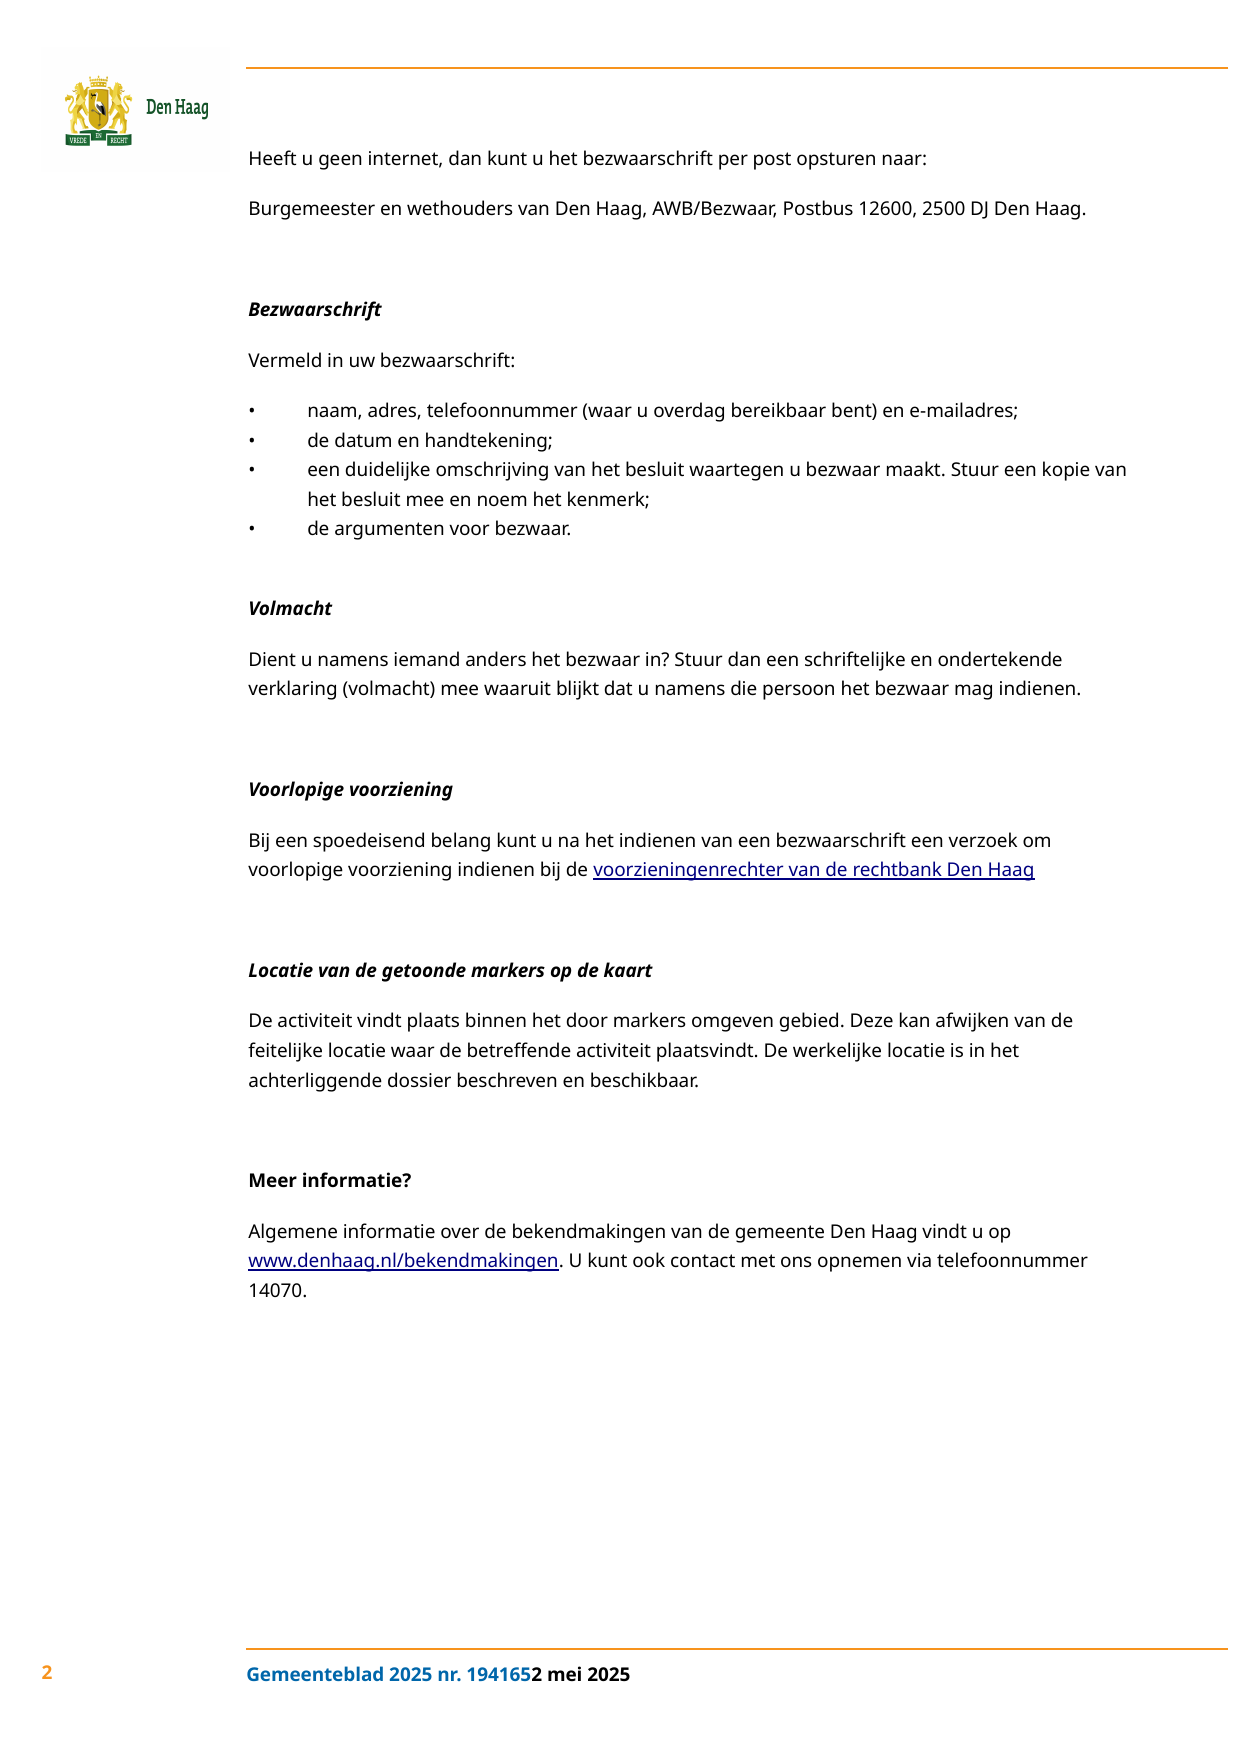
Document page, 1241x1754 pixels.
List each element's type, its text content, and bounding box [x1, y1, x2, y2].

text Dient u namens iemand anders het bezwaar in? Stuur dan een schriftelijke en ondertekende verklaring (volmacht) mee waaruit blijkt dat u namens die persoon het bezwaar mag indienen. [248, 646, 1152, 701]
text Vermeld in uw bezwaarschrift: [248, 347, 1152, 373]
picture [41, 47, 231, 172]
text Bij een spoedeisend belang kunt u na het indienen van een bezwaarschrift een verzoek om voorlopige voorziening indienen bij de voorzieningenrechter van de rechtbank Den Haag [248, 827, 1152, 882]
list naam, adres, telefoonnummer (waar u overdag bereikbaar bent) en e-mailadres; [248, 397, 1152, 423]
text Voorlopige voorziening [248, 776, 1152, 802]
list de argumenten voor bezwaar. [248, 516, 1152, 541]
text Heeft u geen internet, dan kunt u het bezwaarschrift per post opsturen naar: [248, 145, 1152, 171]
text Burgemeester en wethouders van Den Haag, AWB/Bezwaar, Postbus 12600, 2500 DJ Den Haag. [248, 196, 1152, 221]
text Volmacht [248, 596, 1152, 621]
text Algemene informatie over de bekendmakingen van de gemeente Den Haag vindt u op www.denhaag.nl/bekendmakingen. U kunt ook contact met ons opnemen via telefoonnummer 14070. [248, 1218, 1152, 1303]
text Bezwaarschrift [248, 296, 1152, 322]
list een duidelijke omschrijving van het besluit waartegen u bezwaar maakt. Stuur een kopie van het besluit mee en noem het kenmerk; [248, 456, 1152, 512]
text Locatie van de getoonde markers op de kaart [248, 957, 1152, 983]
list de datum en handtekening; [248, 427, 1152, 453]
text De activiteit vindt plaats binnen het door markers omgeven gebied. Deze kan afwijken van de feitelijke locatie waar de betreffende activiteit plaatsvindt. De werkelijke locatie is in het achterliggende dossier beschreven en beschikbaar. [248, 1008, 1152, 1093]
text Meer informatie? [248, 1168, 1152, 1193]
